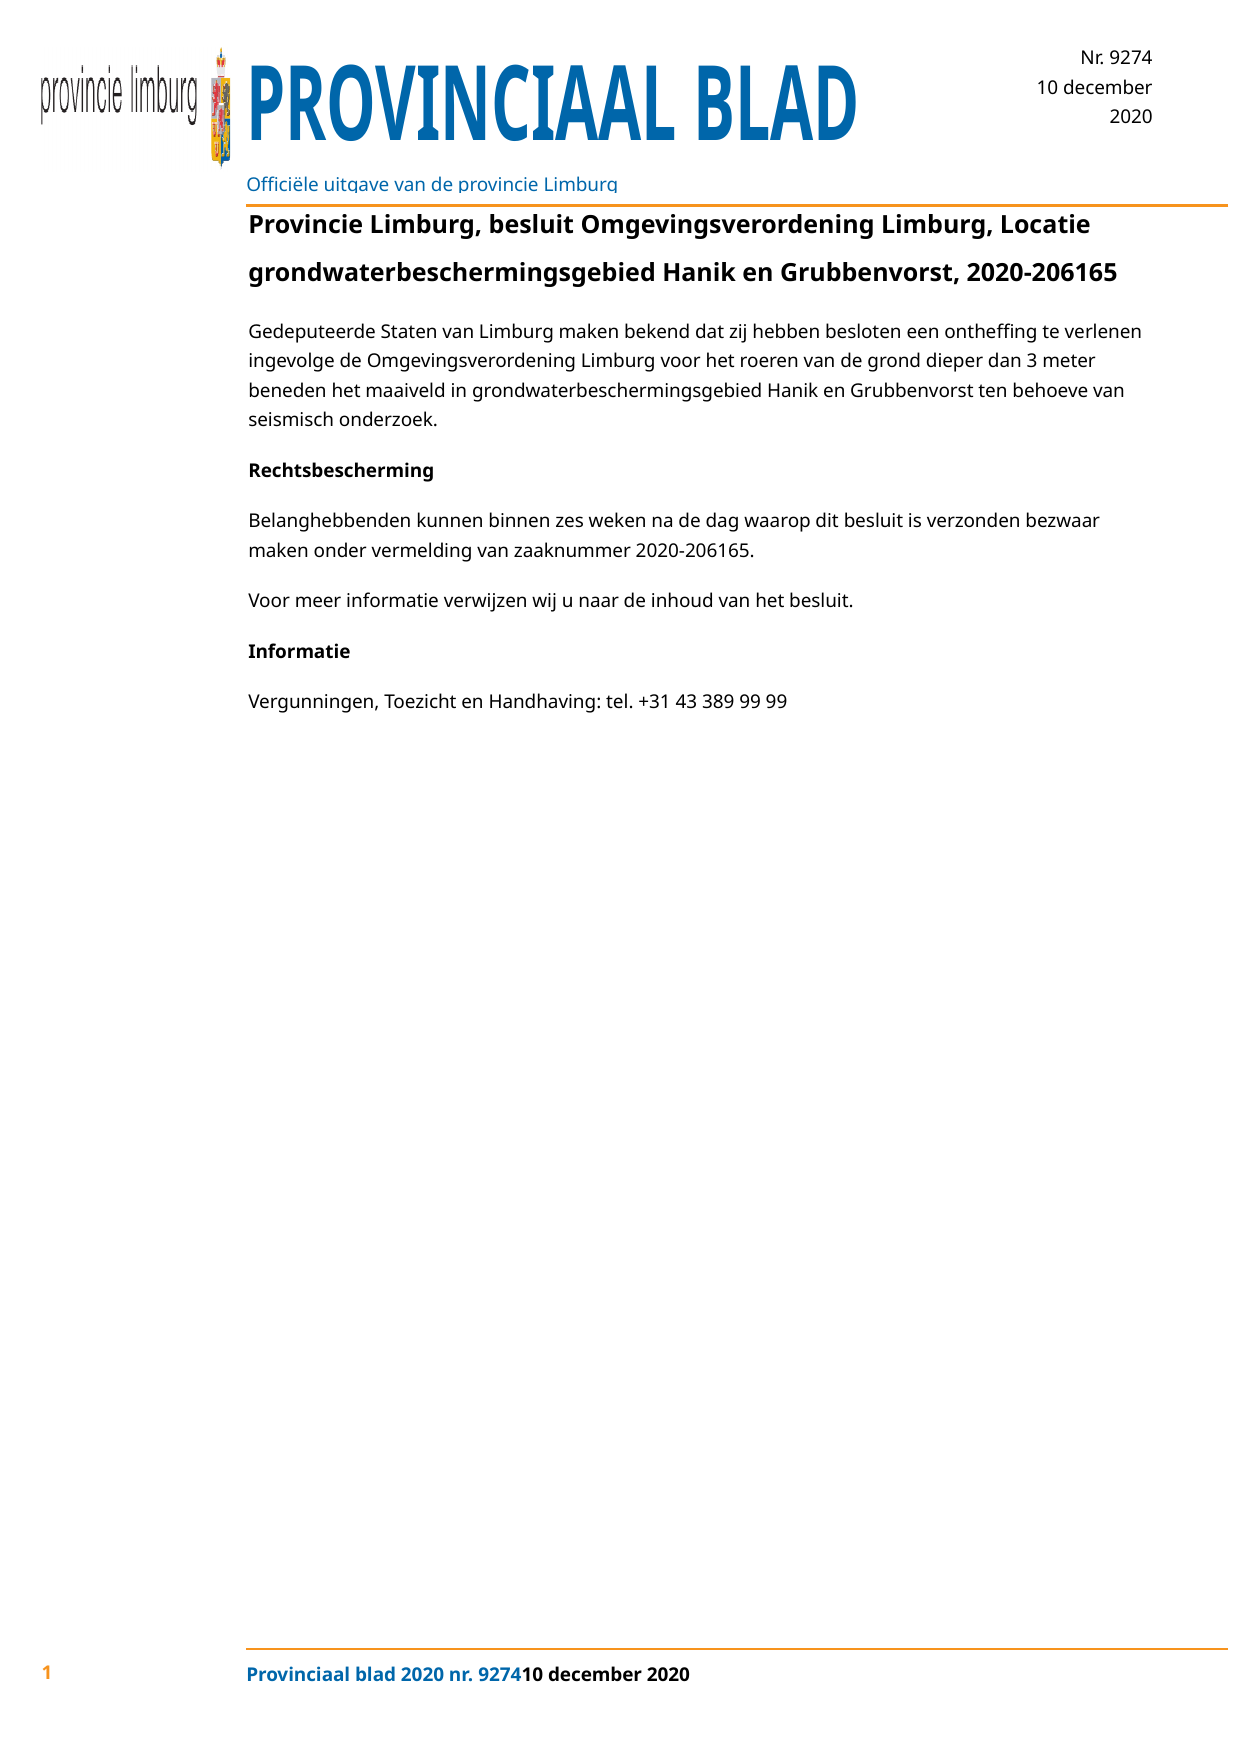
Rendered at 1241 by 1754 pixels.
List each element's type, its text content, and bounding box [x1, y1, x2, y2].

text Provincie Limburg, besluit Omgevingsverordening Limburg, Locatie grondwaterbeschermingsgebied Hanik en Grubbenvorst, 2020-206165 [248, 207, 1152, 288]
text Voor meer informatie verwijzen wij u naar de inhoud van het besluit. [248, 587, 1152, 613]
picture [41, 47, 231, 172]
text Vergunningen, Toezicht en Handhaving: tel. +31 43 389 99 99 [248, 688, 1152, 714]
text Belanghebbenden kunnen binnen zes weken na de dag waarop dit besluit is verzonden bezwaar maken onder vermelding van zaaknummer 2020-206165. [248, 507, 1152, 563]
text Gedeputeerde Staten van Limburg maken bekend dat zij hebben besloten een ontheffing te verlenen ingevolge de Omgevingsverordening Limburg voor het roeren van de grond dieper dan 3 meter beneden het maaiveld in grondwaterbeschermingsgebied Hanik en Grubbenvorst ten behoeve van seismisch onderzoek. [248, 318, 1152, 432]
text Rechtsbescherming [248, 457, 1152, 483]
text Informatie [248, 638, 1152, 664]
